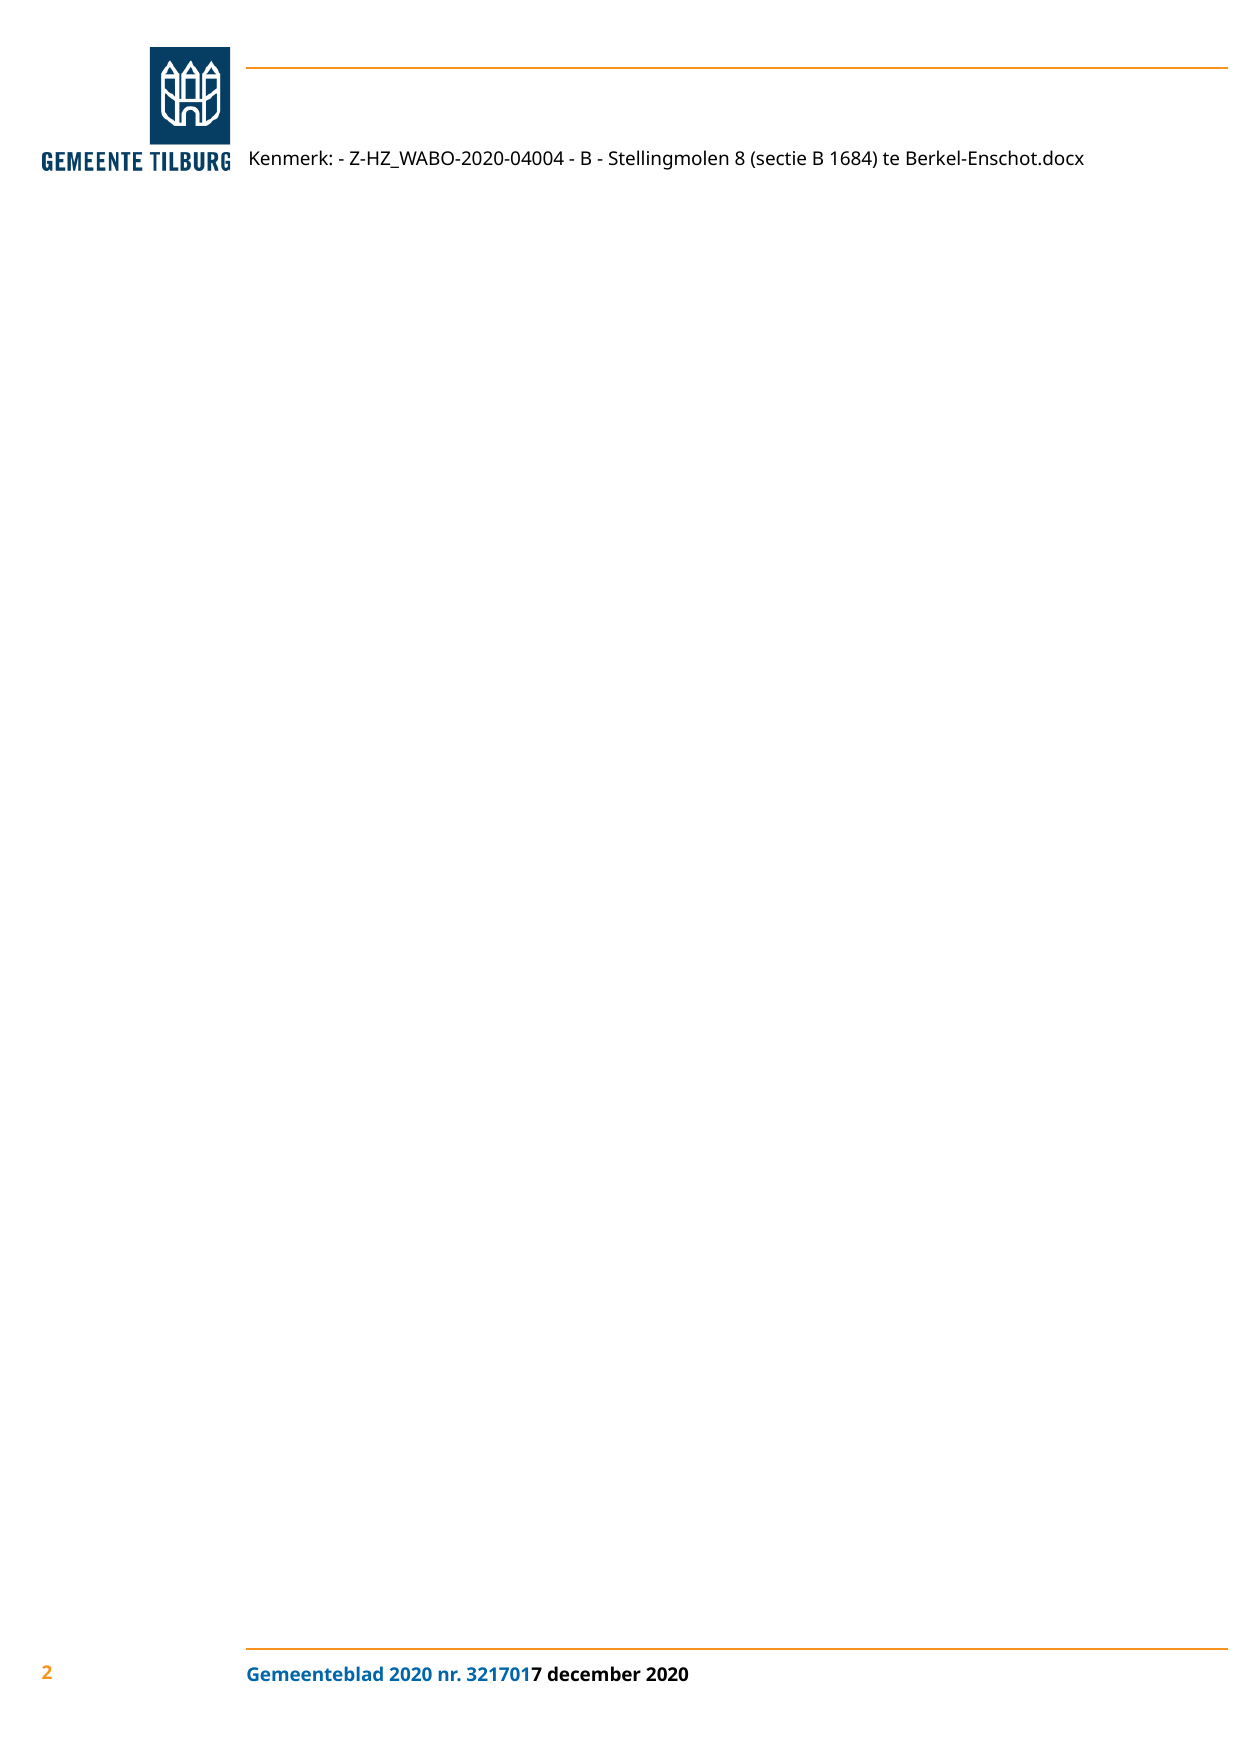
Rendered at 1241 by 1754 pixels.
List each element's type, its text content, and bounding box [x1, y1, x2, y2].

picture [41, 47, 231, 172]
text Kenmerk: - Z-HZ_WABO-2020-04004 - B - Stellingmolen 8 (sectie B 1684) te Berkel-Enschot.docx [248, 145, 1152, 171]
